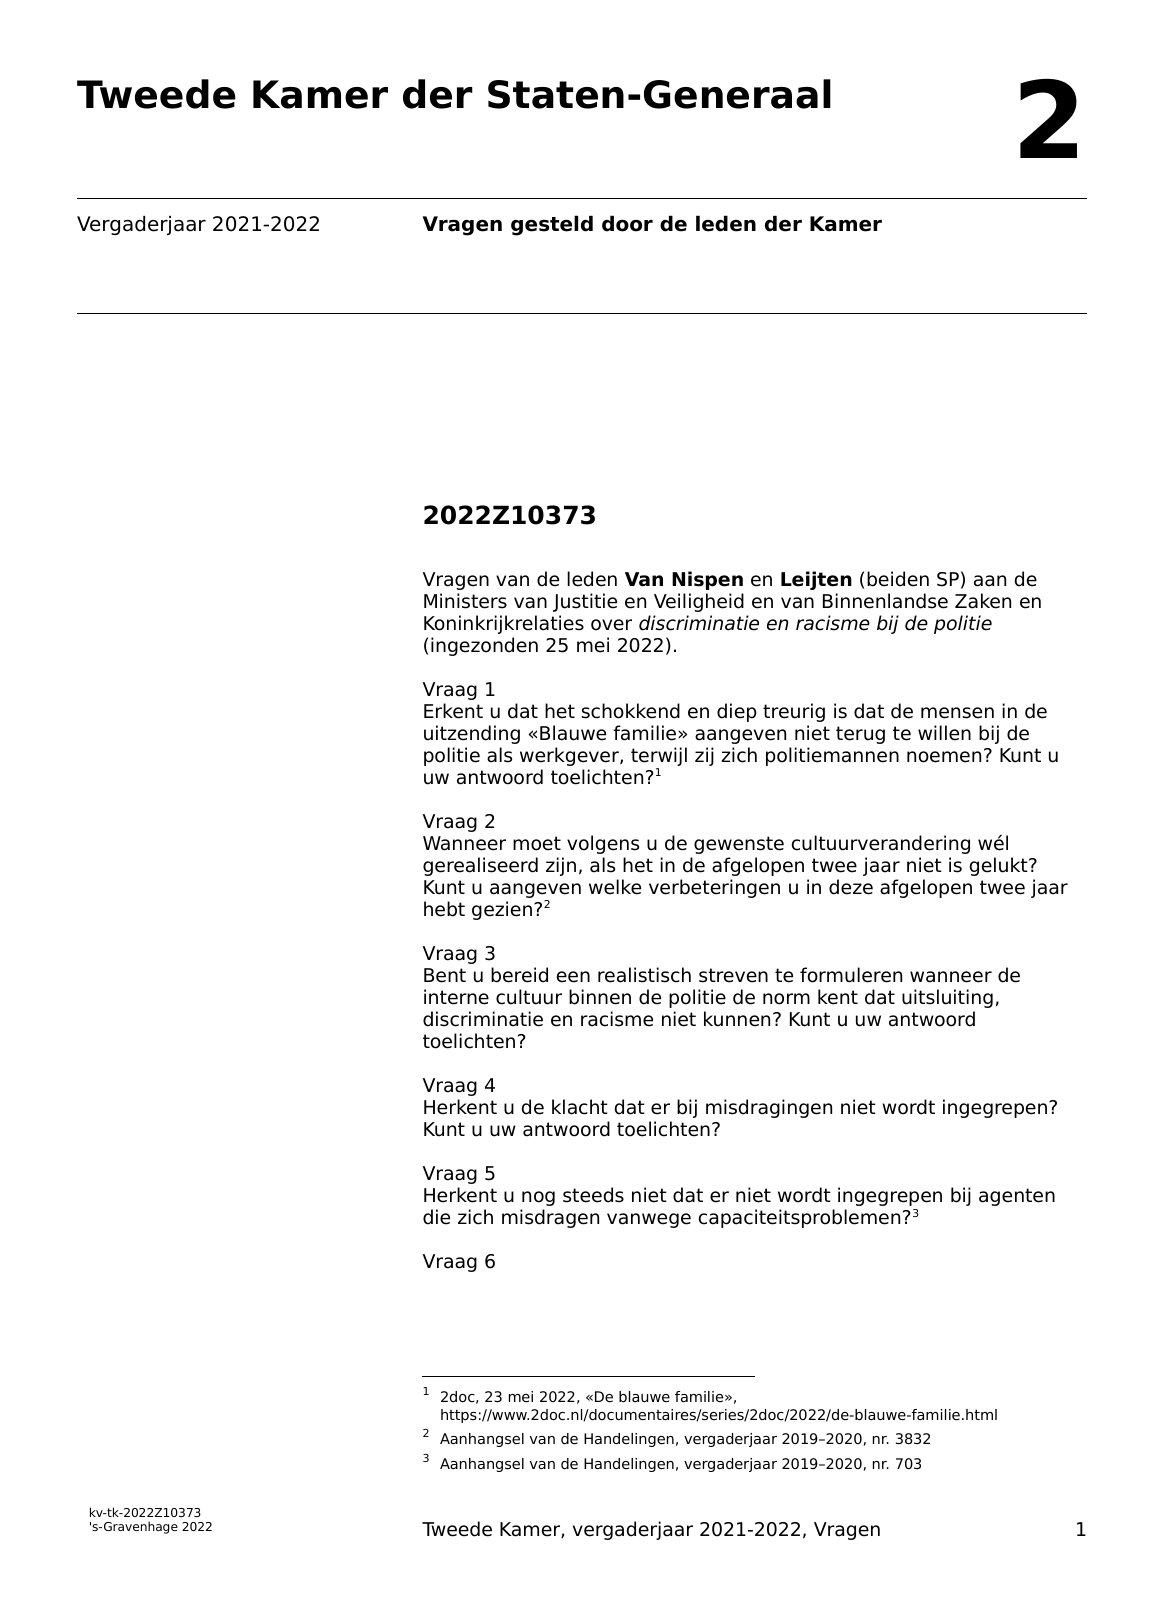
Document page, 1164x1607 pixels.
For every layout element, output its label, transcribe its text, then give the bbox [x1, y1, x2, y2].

table_header 2 [886, 59, 1087, 198]
text Vragen van de leden Van Nispen en Leijten (beiden SP) aan de Ministers van Justitie en Veiligheid en van Binnenlandse Zaken en Koninkrijkrelaties over discriminatie en racisme bij de politie (ingezonden 25 mei 2022). [422, 569, 1087, 657]
text 2022Z10373 [422, 501, 1087, 531]
text Vraag 1 [422, 679, 1087, 701]
text Erkent u dat het schokkend en diep treurig is dat de mensen in de uitzending «Blauwe familie» aangeven niet terug te willen bij de politie als werkgever, terwijl zij zich politiemannen noemen? Kunt u uw antwoord toelichten? [422, 701, 1087, 789]
text Vraag 4 [422, 1075, 1087, 1097]
text Vraag 3 [422, 943, 1087, 965]
text kv-tk-2022Z10373 [88, 1506, 323, 1520]
table_cell Vragen gesteld door de leden der Kamer [422, 199, 1087, 313]
text Vraag 5 [422, 1163, 1087, 1185]
text 's-Gravenhage 2022 [88, 1520, 323, 1534]
text Herkent u de klacht dat er bij misdragingen niet wordt ingegrepen? Kunt u uw antwoord toelichten? [422, 1097, 1087, 1141]
text Vraag 6 [422, 1251, 1087, 1273]
table_header Tweede Kamer der Staten-Generaal [77, 59, 886, 198]
text Vraag 2 [422, 811, 1087, 833]
text Aanhangsel van de Handelingen, vergaderjaar 2019–2020, nr. 3832 [422, 1427, 1087, 1449]
text Wanneer moet volgens u de gewenste cultuurverandering wél gerealiseerd zijn, als het in de afgelopen twee jaar niet is gelukt? Kunt u aangeven welke verbeteringen u in deze afgelopen twee jaar hebt gezien? [422, 833, 1087, 921]
text Bent u bereid een realistisch streven te formuleren wanneer de interne cultuur binnen de politie de norm kent dat uitsluiting, discriminatie en racisme niet kunnen? Kunt u uw antwoord toelichten? [422, 965, 1087, 1053]
text Aanhangsel van de Handelingen, vergaderjaar 2019–2020, nr. 703 [422, 1452, 1087, 1474]
text Herkent u nog steeds niet dat er niet wordt ingegrepen bij agenten die zich misdragen vanwege capaciteitsproblemen? [422, 1185, 1087, 1229]
table_cell Vergaderjaar 2021-2022 [77, 199, 422, 313]
text 2doc, 23 mei 2022, «De blauwe familie», https://www.2doc.nl/documentaires/series/2doc/2022/de-blauwe-familie.html [422, 1385, 1087, 1424]
